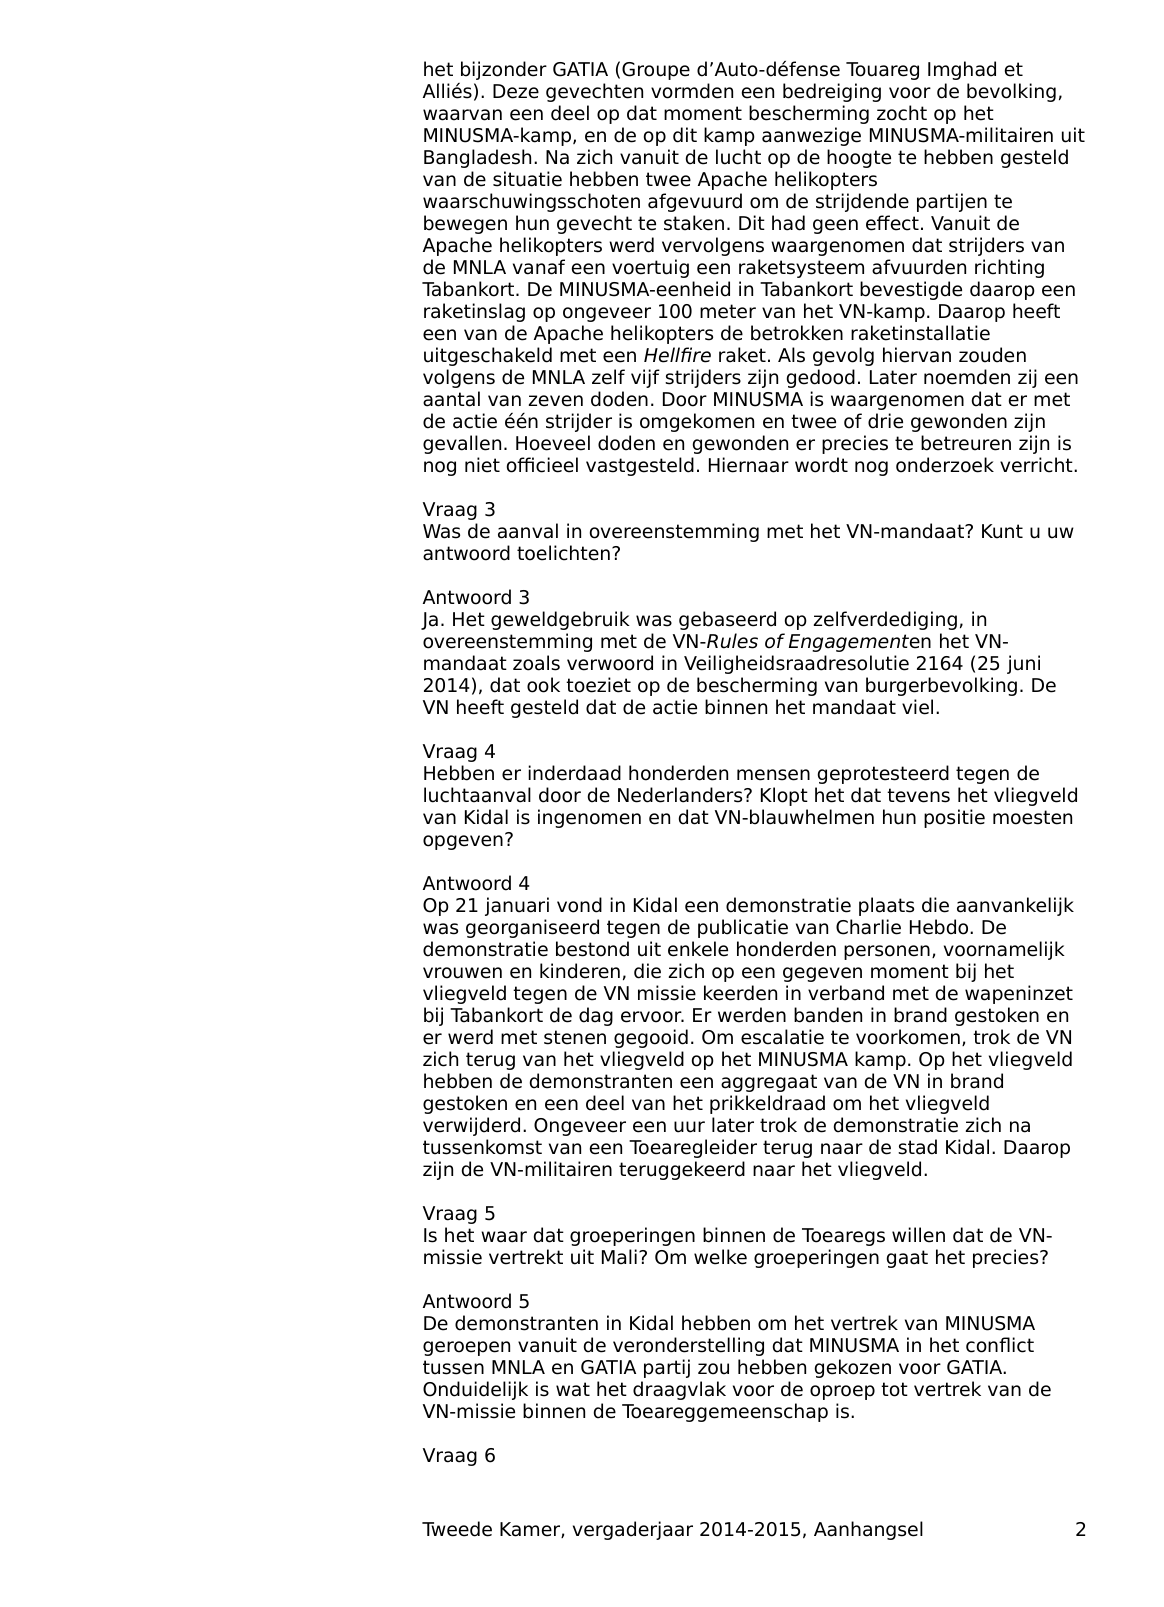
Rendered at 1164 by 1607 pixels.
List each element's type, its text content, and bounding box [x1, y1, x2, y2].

text Vraag 6 [422, 1445, 1087, 1467]
text het bijzonder GATIA (Groupe d’Auto-défense Touareg Imghad et Alliés). Deze gevechten vormden een bedreiging voor de bevolking, waarvan een deel op dat moment bescherming zocht op het MINUSMA-kamp, en de op dit kamp aanwezige MINUSMA-militairen uit Bangladesh. Na zich vanuit de lucht op de hoogte te hebben gesteld van de situatie hebben twee Apache helikopters waarschuwingsschoten afgevuurd om de strijdende partijen te bewegen hun gevecht te staken. Dit had geen effect. Vanuit de Apache helikopters werd vervolgens waargenomen dat strijders van de MNLA vanaf een voertuig een raketsysteem afvuurden richting Tabankort. De MINUSMA-eenheid in Tabankort bevestigde daarop een raketinslag op ongeveer 100 meter van het VN-kamp. Daarop heeft een van de Apache helikopters de betrokken raketinstallatie uitgeschakeld met een Hellfire raket. Als gevolg hiervan zouden volgens de MNLA zelf vijf strijders zijn gedood. Later noemden zij een aantal van zeven doden. Door MINUSMA is waargenomen dat er met de actie één strijder is omgekomen en twee of drie gewonden zijn gevallen. Hoeveel doden en gewonden er precies te betreuren zijn is nog niet officieel vastgesteld. Hiernaar wordt nog onderzoek verricht. [422, 59, 1087, 477]
text Vraag 5 [422, 1203, 1087, 1225]
text Is het waar dat groeperingen binnen de Toearegs willen dat de VN-missie vertrekt uit Mali? Om welke groeperingen gaat het precies? [422, 1225, 1087, 1269]
text Was de aanval in overeenstemming met het VN-mandaat? Kunt u uw antwoord toelichten? [422, 521, 1087, 565]
text Hebben er inderdaad honderden mensen geprotesteerd tegen de luchtaanval door de Nederlanders? Klopt het dat tevens het vliegveld van Kidal is ingenomen en dat VN-blauwhelmen hun positie moesten opgeven? [422, 763, 1087, 851]
text Vraag 3 [422, 499, 1087, 521]
text Op 21 januari vond in Kidal een demonstratie plaats die aanvankelijk was georganiseerd tegen de publicatie van Charlie Hebdo. De demonstratie bestond uit enkele honderden personen, voornamelijk vrouwen en kinderen, die zich op een gegeven moment bij het vliegveld tegen de VN missie keerden in verband met de wapeninzet bij Tabankort de dag ervoor. Er werden banden in brand gestoken en er werd met stenen gegooid. Om escalatie te voorkomen, trok de VN zich terug van het vliegveld op het MINUSMA kamp. Op het vliegveld hebben de demonstranten een aggregaat van de VN in brand gestoken en een deel van het prikkeldraad om het vliegveld verwijderd. Ongeveer een uur later trok de demonstratie zich na tussenkomst van een Toearegleider terug naar de stad Kidal. Daarop zijn de VN-militairen teruggekeerd naar het vliegveld. [422, 895, 1087, 1181]
text Antwoord 5 [422, 1291, 1087, 1313]
text Antwoord 3 [422, 587, 1087, 609]
text Vraag 4 [422, 741, 1087, 763]
text Ja. Het geweldgebruik was gebaseerd op zelfverdediging, in overeenstemming met de VN-Rules of Engagementen het VN-mandaat zoals verwoord in Veiligheidsraadresolutie 2164 (25 juni 2014), dat ook toeziet op de bescherming van burgerbevolking. De VN heeft gesteld dat de actie binnen het mandaat viel. [422, 609, 1087, 719]
text De demonstranten in Kidal hebben om het vertrek van MINUSMA geroepen vanuit de veronderstelling dat MINUSMA in het conflict tussen MNLA en GATIA partij zou hebben gekozen voor GATIA. Onduidelijk is wat het draagvlak voor de oproep tot vertrek van de VN-missie binnen de Toeareggemeenschap is. [422, 1313, 1087, 1423]
text Antwoord 4 [422, 873, 1087, 895]
